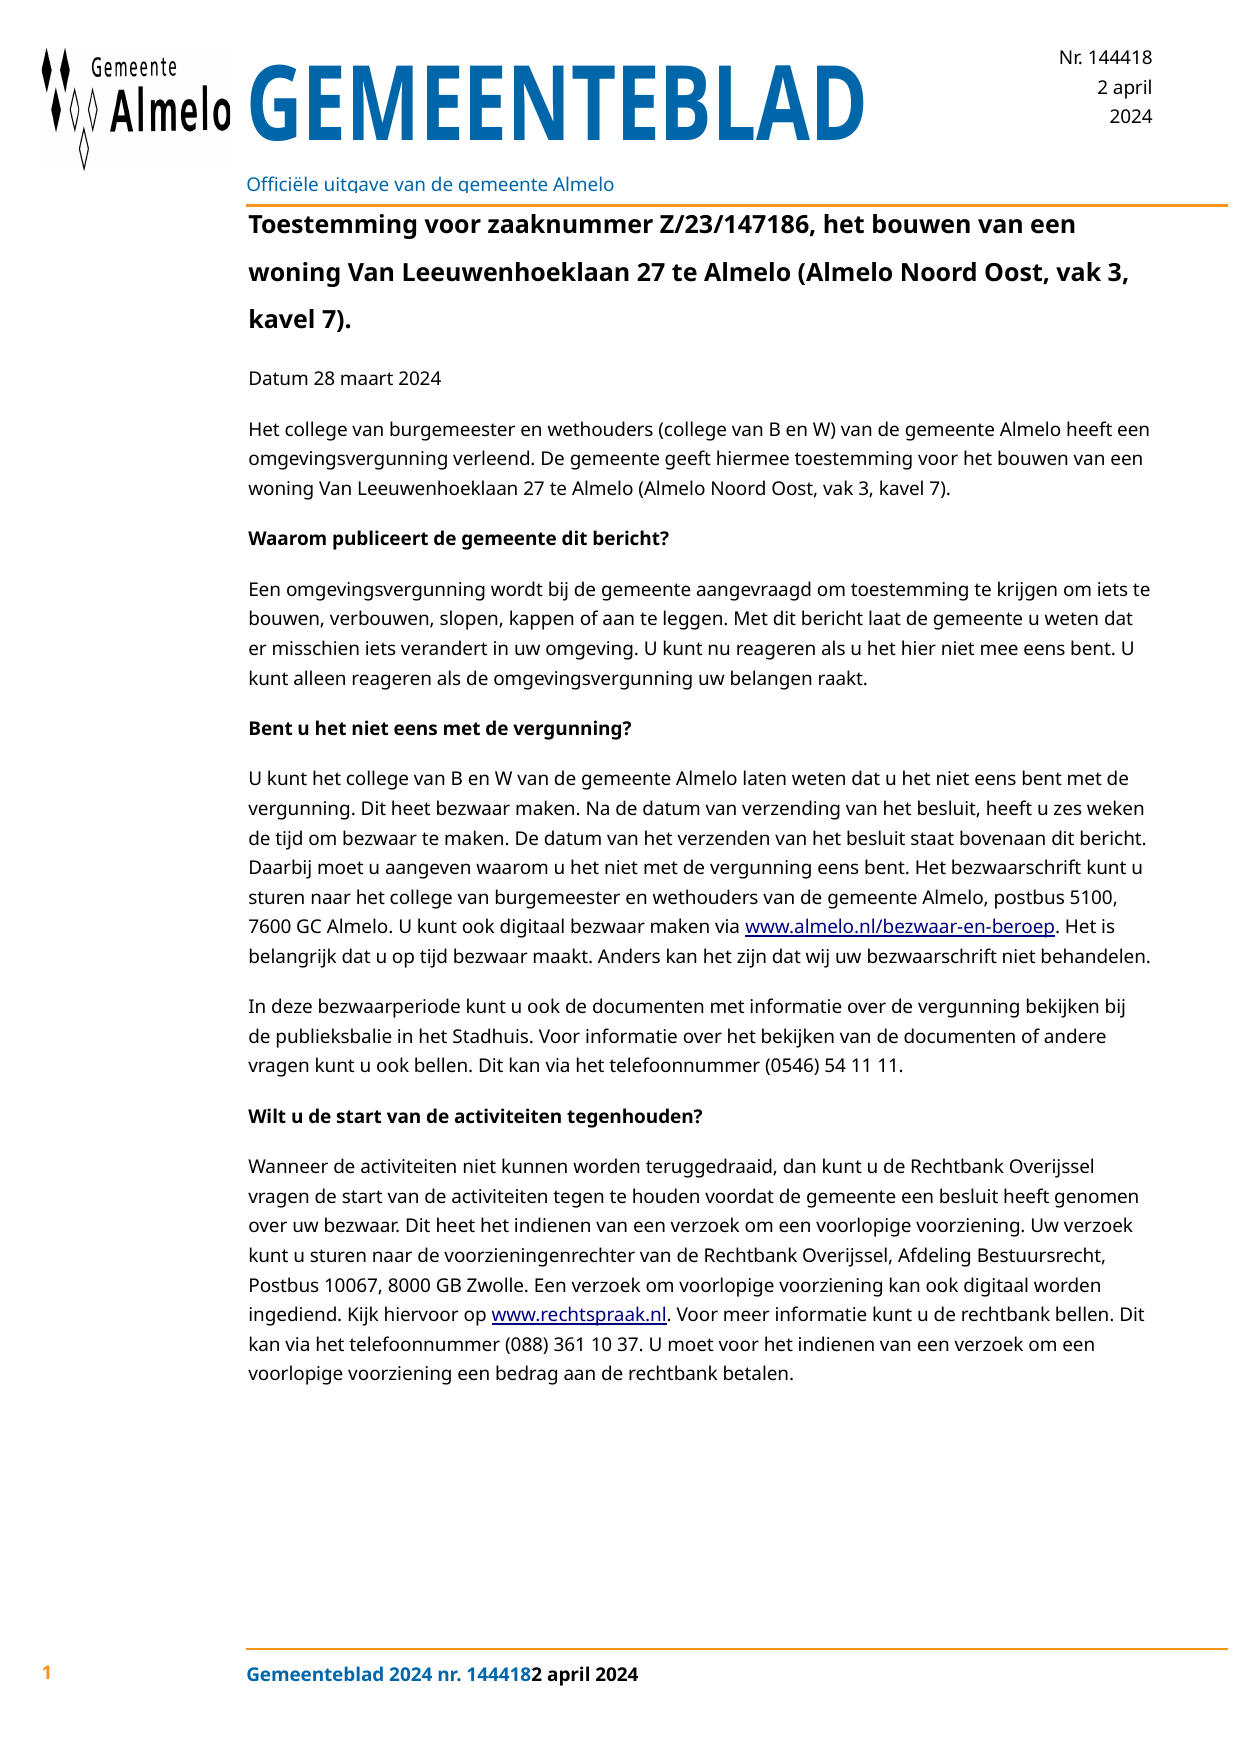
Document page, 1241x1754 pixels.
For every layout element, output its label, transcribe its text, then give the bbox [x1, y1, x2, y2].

text Het college van burgemeester en wethouders (college van B en W) van de gemeente Almelo heeft een omgevingsvergunning verleend. De gemeente geeft hiermee toestemming voor het bouwen van een woning Van Leeuwenhoeklaan 27 te Almelo (Almelo Noord Oost, vak 3, kavel 7). [248, 416, 1152, 501]
text Een omgevingsvergunning wordt bij de gemeente aangevraagd om toestemming te krijgen om iets te bouwen, verbouwen, slopen, kappen of aan te leggen. Met dit bericht laat de gemeente u weten dat er misschien iets verandert in uw omgeving. U kunt nu reageren als u het hier niet mee eens bent. U kunt alleen reageren als de omgevingsvergunning uw belangen raakt. [248, 576, 1152, 690]
text In deze bezwaarperiode kunt u ook de documenten met informatie over de vergunning bekijken bij de publieksbalie in het Stadhuis. Voor informatie over het bekijken van de documenten of andere vragen kunt u ook bellen. Dit kan via het telefoonnummer (0546) 54 11 11. [248, 993, 1152, 1078]
text Waarom publiceert de gemeente dit bericht? [248, 526, 1152, 551]
text Toestemming voor zaaknummer Z/23/147186, het bouwen van een woning Van Leeuwenhoeklaan 27 te Almelo (Almelo Noord Oost, vak 3, kavel 7). [248, 207, 1152, 336]
text Wanneer de activiteiten niet kunnen worden teruggedraaid, dan kunt u de Rechtbank Overijssel vragen de start van de activiteiten tegen te houden voordat de gemeente een besluit heeft genomen over uw bezwaar. Dit heet het indienen van een verzoek om een voorlopige voorziening. Uw verzoek kunt u sturen naar de voorzieningenrechter van de Rechtbank Overijssel, Afdeling Bestuursrecht, Postbus 10067, 8000 GB Zwolle. Een verzoek om voorlopige voorziening kan ook digitaal worden ingediend. Kijk hiervoor op www.rechtspraak.nl. Voor meer informatie kunt u de rechtbank bellen. Dit kan via het telefoonnummer (088) 361 10 37. U moet voor het indienen van een verzoek om een voorlopige voorziening een bedrag aan de rechtbank betalen. [248, 1153, 1152, 1386]
text Bent u het niet eens met de vergunning? [248, 715, 1152, 741]
text Wilt u de start van de activiteiten tegenhouden? [248, 1103, 1152, 1129]
text Datum 28 maart 2024 [248, 366, 1152, 391]
picture [41, 47, 231, 172]
text U kunt het college van B en W van de gemeente Almelo laten weten dat u het niet eens bent met de vergunning. Dit heet bezwaar maken. Na de datum van verzending van het besluit, heeft u zes weken de tijd om bezwaar te maken. De datum van het verzenden van het besluit staat bovenaan dit bericht. Daarbij moet u aangeven waarom u het niet met de vergunning eens bent. Het bezwaarschrift kunt u sturen naar het college van burgemeester en wethouders van de gemeente Almelo, postbus 5100, 7600 GC Almelo. U kunt ook digitaal bezwaar maken via www.almelo.nl/bezwaar-en-beroep. Het is belangrijk dat u op tijd bezwaar maakt. Anders kan het zijn dat wij uw bezwaarschrift niet behandelen. [248, 766, 1152, 969]
